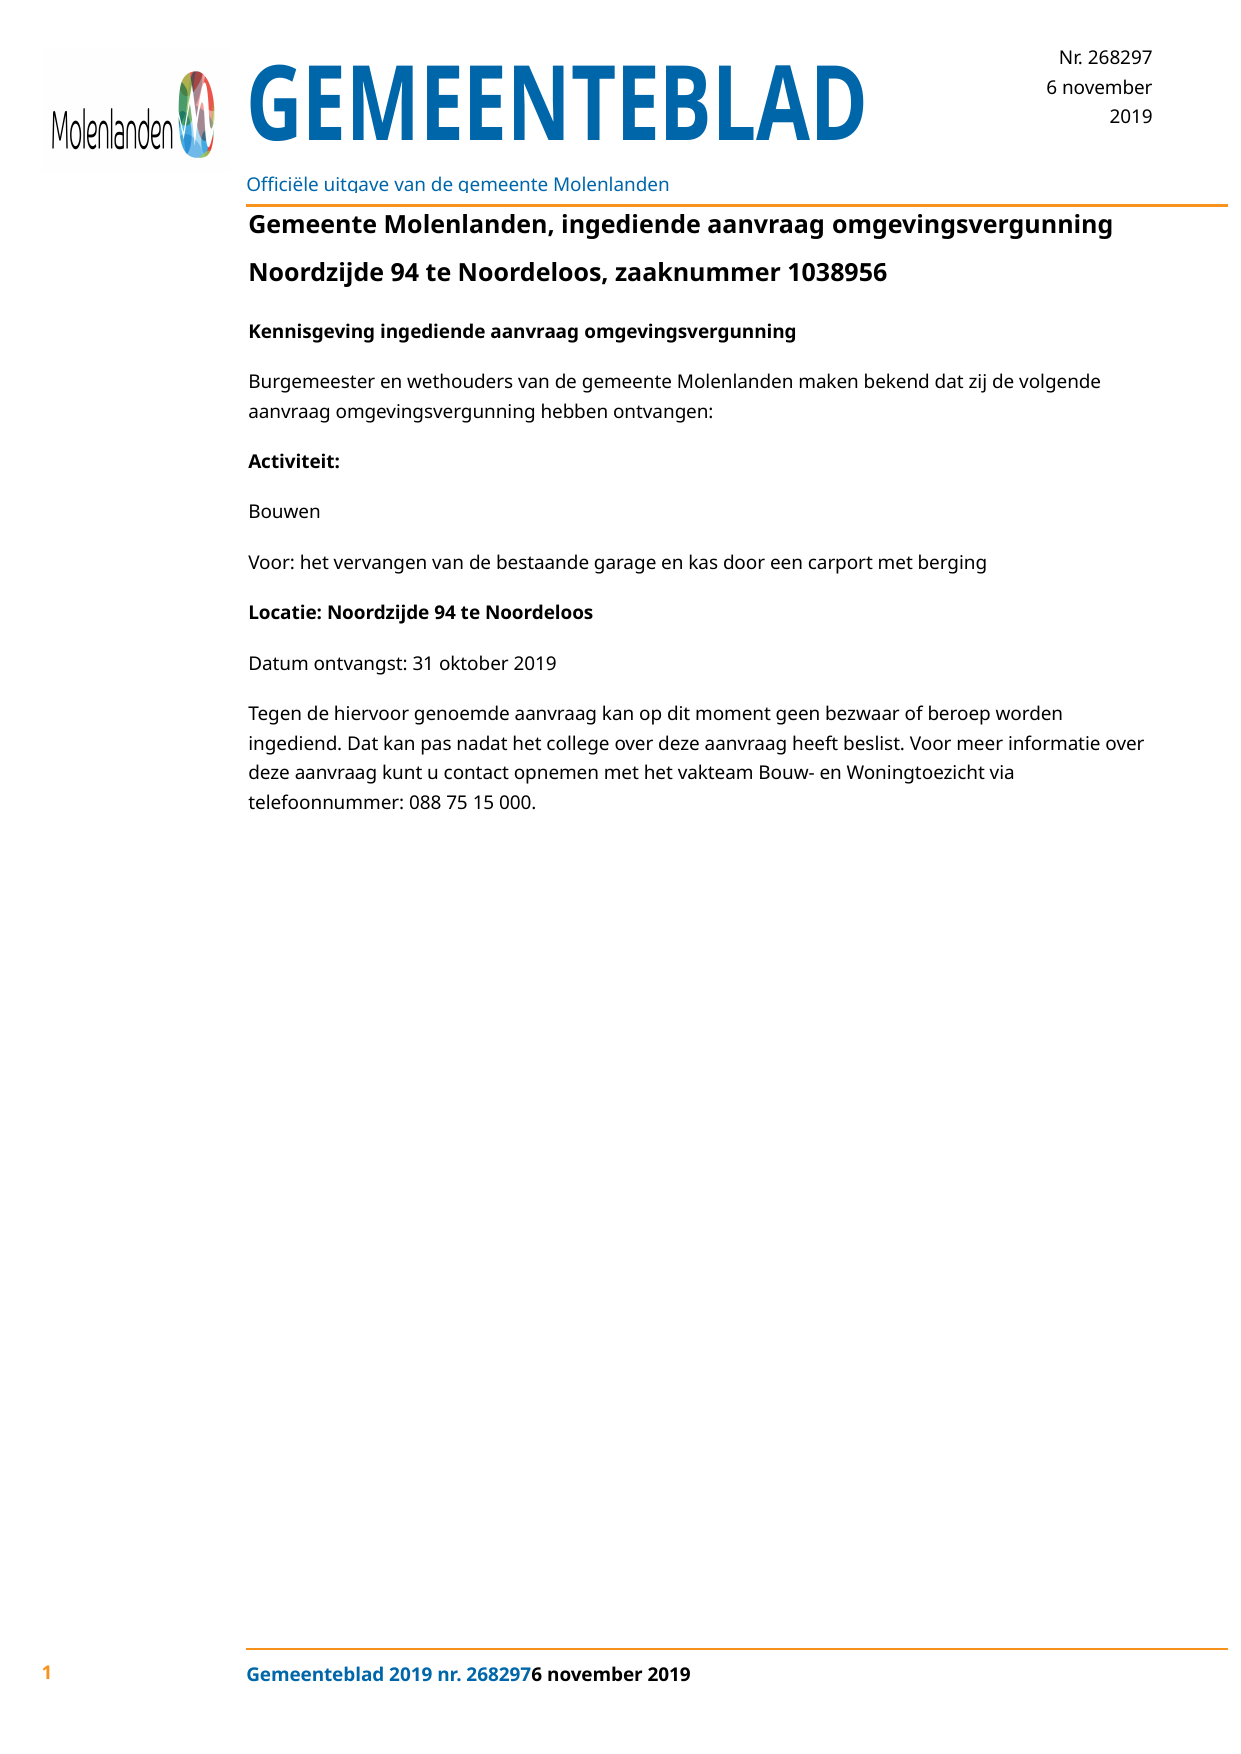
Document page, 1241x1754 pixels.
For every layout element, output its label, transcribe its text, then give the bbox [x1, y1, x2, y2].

text Voor: het vervangen van de bestaande garage en kas door een carport met berging [248, 549, 1152, 575]
picture [41, 47, 231, 172]
text Activiteit: [248, 448, 1152, 474]
text Kennisgeving ingediende aanvraag omgevingsvergunning [248, 318, 1152, 344]
text Burgemeester en wethouders van de gemeente Molenlanden maken bekend dat zij de volgende aanvraag omgevingsvergunning hebben ontvangen: [248, 368, 1152, 424]
text Locatie: Noordzijde 94 te Noordeloos [248, 599, 1152, 625]
text Gemeente Molenlanden, ingediende aanvraag omgevingsvergunning Noordzijde 94 te Noordeloos, zaaknummer 1038956 [248, 207, 1152, 288]
text Bouwen [248, 499, 1152, 524]
text Tegen de hiervoor genoemde aanvraag kan op dit moment geen bezwaar of beroep worden ingediend. Dat kan pas nadat het college over deze aanvraag heeft beslist. Voor meer informatie over deze aanvraag kunt u contact opnemen met het vakteam Bouw- en Woningtoezicht via telefoonnummer: 088 75 15 000. [248, 700, 1152, 815]
text Datum ontvangst: 31 oktober 2019 [248, 650, 1152, 676]
